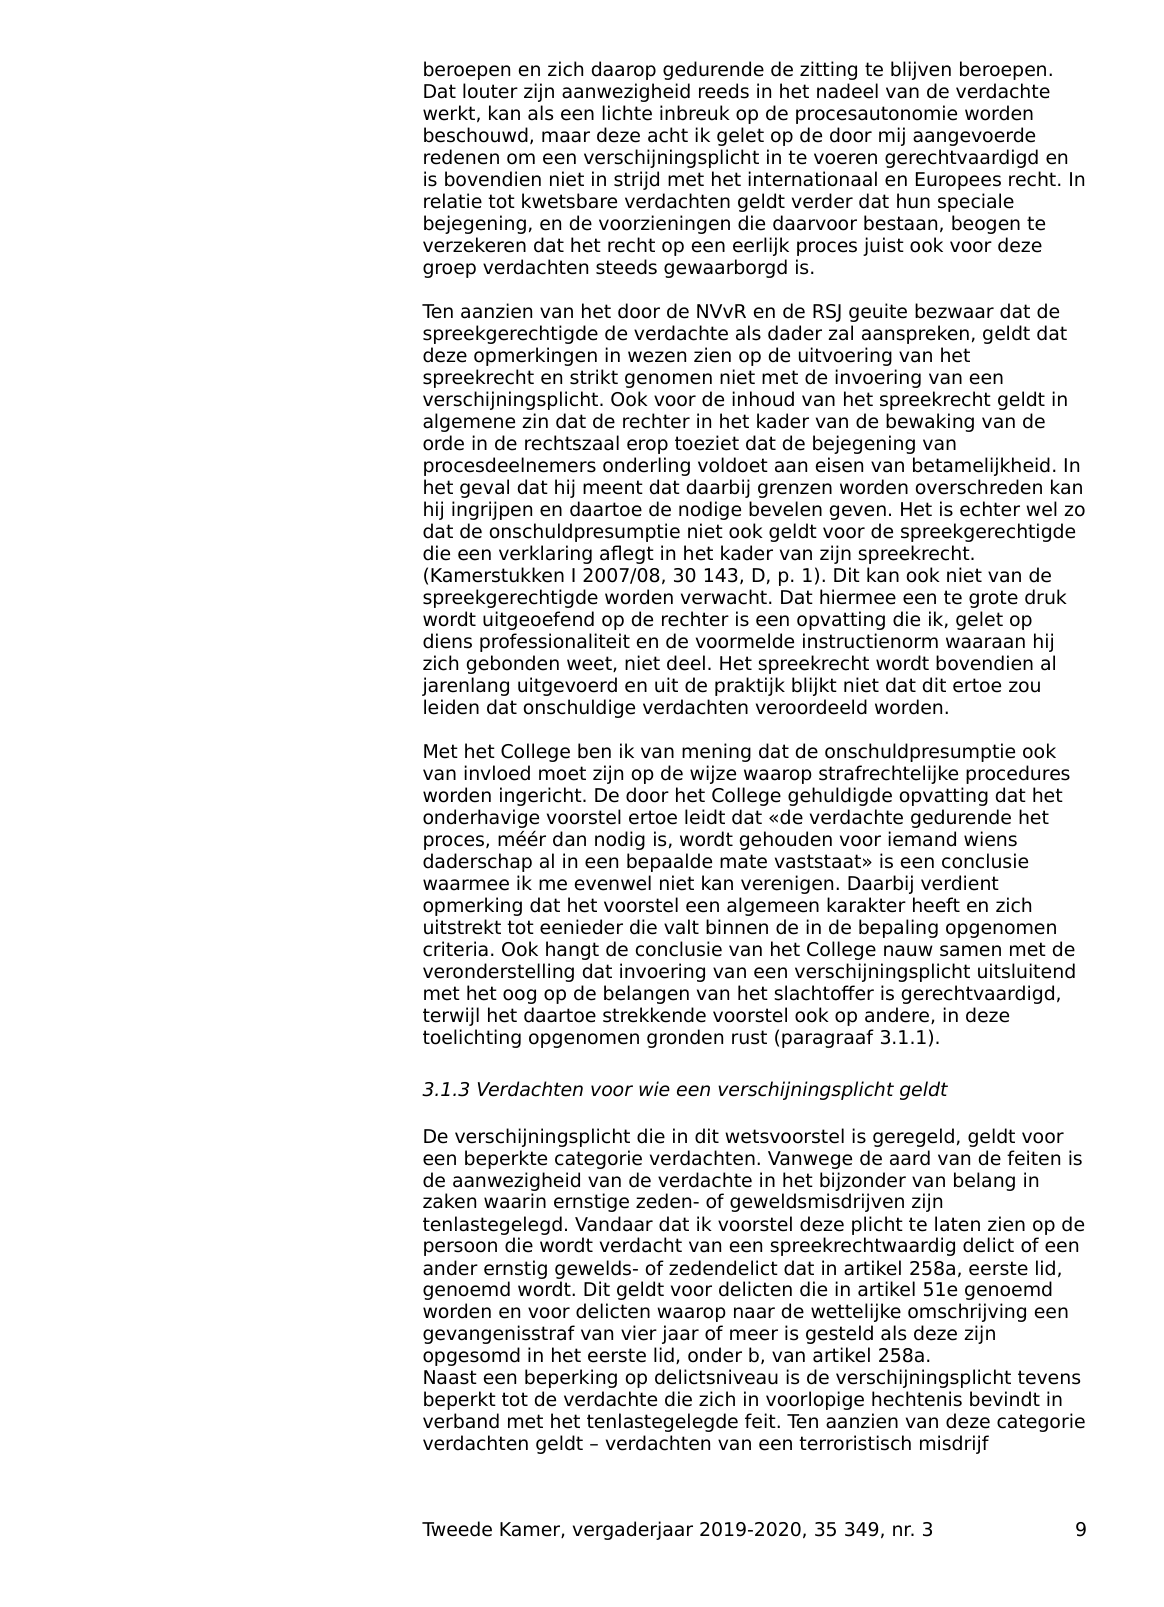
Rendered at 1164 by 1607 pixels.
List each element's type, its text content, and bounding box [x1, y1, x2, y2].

text beroepen en zich daarop gedurende de zitting te blijven beroepen. Dat louter zijn aanwezigheid reeds in het nadeel van de verdachte werkt, kan als een lichte inbreuk op de procesautonomie worden beschouwd, maar deze acht ik gelet op de door mij aangevoerde redenen om een verschijningsplicht in te voeren gerechtvaardigd en is bovendien niet in strijd met het internationaal en Europees recht. In relatie tot kwetsbare verdachten geldt verder dat hun speciale bejegening, en de voorzieningen die daarvoor bestaan, beogen te verzekeren dat het recht op een eerlijk proces juist ook voor deze groep verdachten steeds gewaarborgd is. [422, 59, 1087, 279]
text Ten aanzien van het door de NVvR en de RSJ geuite bezwaar dat de spreekgerechtigde de verdachte als dader zal aanspreken, geldt dat deze opmerkingen in wezen zien op de uitvoering van het spreekrecht en strikt genomen niet met de invoering van een verschijningsplicht. Ook voor de inhoud van het spreekrecht geldt in algemene zin dat de rechter in het kader van de bewaking van de orde in de rechtszaal erop toeziet dat de bejegening van procesdeelnemers onderling voldoet aan eisen van betamelijkheid. In het geval dat hij meent dat daarbij grenzen worden overschreden kan hij ingrijpen en daartoe de nodige bevelen geven. Het is echter wel zo dat de onschuldpresumptie niet ook geldt voor de spreekgerechtigde die een verklaring aflegt in het kader van zijn spreekrecht. (Kamerstukken I 2007/08, 30 143, D, p. 1). Dit kan ook niet van de spreekgerechtigde worden verwacht. Dat hiermee een te grote druk wordt uitgeoefend op de rechter is een opvatting die ik, gelet op diens professionaliteit en de voormelde instructienorm waaraan hij zich gebonden weet, niet deel. Het spreekrecht wordt bovendien al jarenlang uitgevoerd en uit de praktijk blijkt niet dat dit ertoe zou leiden dat onschuldige verdachten veroordeeld worden. [422, 301, 1087, 719]
text Naast een beperking op delictsniveau is de verschijningsplicht tevens beperkt tot de verdachte die zich in voorlopige hechtenis bevindt in verband met het tenlastegelegde feit. Ten aanzien van deze categorie verdachten geldt – verdachten van een terroristisch misdrijf [422, 1367, 1087, 1455]
text De verschijningsplicht die in dit wetsvoorstel is geregeld, geldt voor een beperkte categorie verdachten. Vanwege de aard van de feiten is de aanwezigheid van de verdachte in het bijzonder van belang in zaken waarin ernstige zeden- of geweldsmisdrijven zijn tenlastegelegd. Vandaar dat ik voorstel deze plicht te laten zien op de persoon die wordt verdacht van een spreekrechtwaardig delict of een ander ernstig gewelds- of zedendelict dat in artikel 258a, eerste lid, genoemd wordt. Dit geldt voor delicten die in artikel 51e genoemd worden en voor delicten waarop naar de wettelijke omschrijving een gevangenisstraf van vier jaar of meer is gesteld als deze zijn opgesomd in het eerste lid, onder b, van artikel 258a. [422, 1126, 1087, 1367]
subtitle 3.1.3 Verdachten voor wie een verschijningsplicht geldt [422, 1078, 1087, 1101]
text Met het College ben ik van mening dat de onschuldpresumptie ook van invloed moet zijn op de wijze waarop strafrechtelijke procedures worden ingericht. De door het College gehuldigde opvatting dat het onderhavige voorstel ertoe leidt dat «de verdachte gedurende het proces, méér dan nodig is, wordt gehouden voor iemand wiens daderschap al in een bepaalde mate vaststaat» is een conclusie waarmee ik me evenwel niet kan verenigen. Daarbij verdient opmerking dat het voorstel een algemeen karakter heeft en zich uitstrekt tot eenieder die valt binnen de in de bepaling opgenomen criteria. Ook hangt de conclusie van het College nauw samen met de veronderstelling dat invoering van een verschijningsplicht uitsluitend met het oog op de belangen van het slachtoffer is gerechtvaardigd, terwijl het daartoe strekkende voorstel ook op andere, in deze toelichting opgenomen gronden rust (paragraaf 3.1.1). [422, 741, 1087, 1048]
